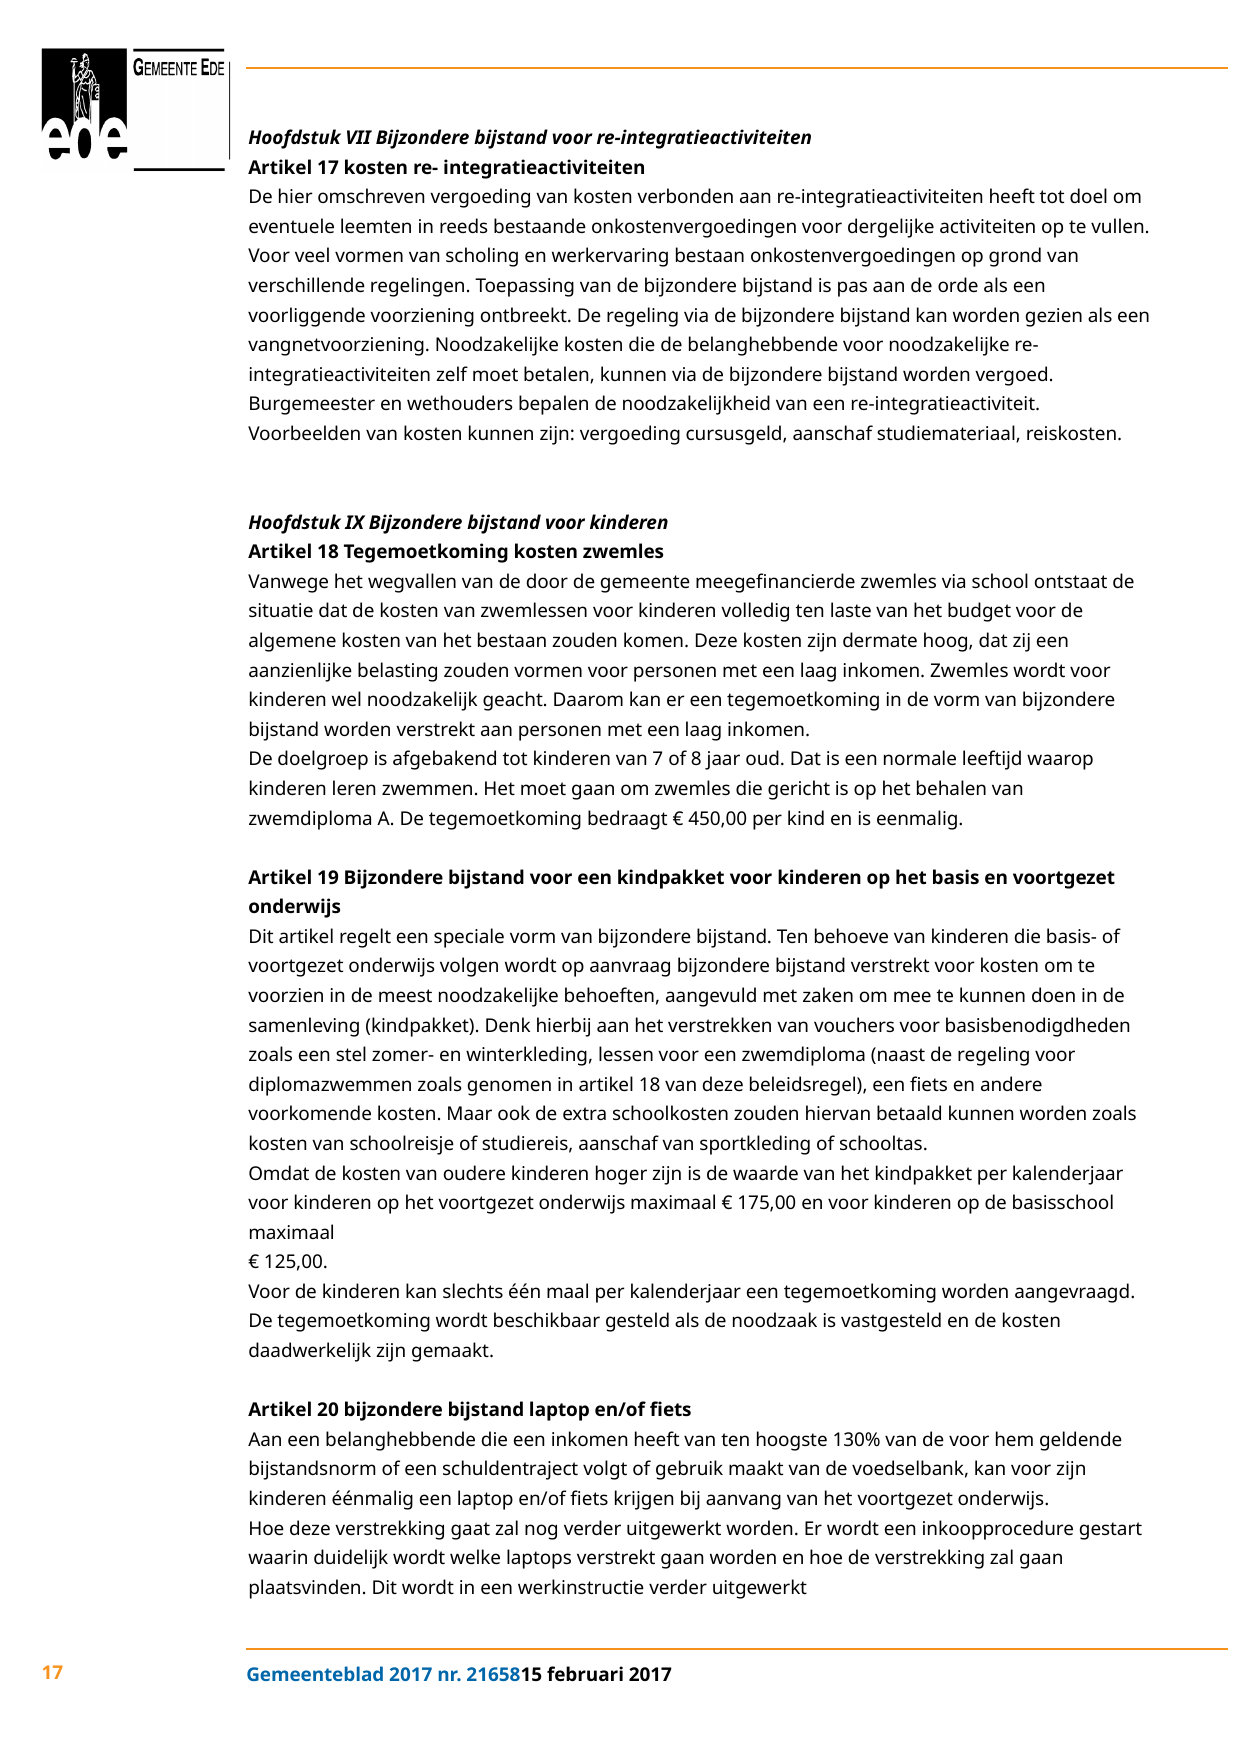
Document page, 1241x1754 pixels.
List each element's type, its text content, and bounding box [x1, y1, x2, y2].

text De hier omschreven vergoeding van kosten verbonden aan re-integratieactiviteiten heeft tot doel om eventuele leemten in reeds bestaande onkostenvergoedingen voor dergelijke activiteiten op te vullen. Voor veel vormen van scholing en werkervaring bestaan onkostenvergoedingen op grond van verschillende regelingen. Toepassing van de bijzondere bijstand is pas aan de orde als een voorliggende voorziening ontbreekt. De regeling via de bijzondere bijstand kan worden gezien als een vangnetvoorziening. Noodzakelijke kosten die de belanghebbende voor noodzakelijke re-integratieactiviteiten zelf moet betalen, kunnen via de bijzondere bijstand worden vergoed. Burgemeester en wethouders bepalen de noodzakelijkheid van een re-integratieactiviteit. Voorbeelden van kosten kunnen zijn: vergoeding cursusgeld, aanschaf studiemateriaal, reiskosten. [248, 183, 1152, 446]
text Artikel 19 Bijzondere bijstand voor een kindpakket voor kinderen op het basis en voortgezet onderwijs [248, 864, 1152, 919]
text De tegemoetkoming wordt beschikbaar gesteld als de noodzaak is vastgesteld en de kosten daadwerkelijk zijn gemaakt. [248, 1308, 1152, 1363]
text € 125,00. [248, 1248, 1152, 1274]
text Hoofdstuk IX Bijzondere bijstand voor kinderen [248, 509, 1152, 535]
text Artikel 17 kosten re- integratieactiviteiten [248, 154, 1152, 180]
text Voor de kinderen kan slechts één maal per kalenderjaar een tegemoetkoming worden aangevraagd. [248, 1278, 1152, 1304]
text Hoe deze verstrekking gaat zal nog verder uitgewerkt worden. Er wordt een inkoopprocedure gestart waarin duidelijk wordt welke laptops verstrekt gaan worden en hoe de verstrekking zal gaan plaatsvinden. Dit wordt in een werkinstructie verder uitgewerkt [248, 1515, 1152, 1600]
text Vanwege het wegvallen van de door de gemeente meegefinancierde zwemles via school ontstaat de situatie dat de kosten van zwemlessen voor kinderen volledig ten laste van het budget voor de algemene kosten van het bestaan zouden komen. Deze kosten zijn dermate hoog, dat zij een aanzienlijke belasting zouden vormen voor personen met een laag inkomen. Zwemles wordt voor kinderen wel noodzakelijk geacht. Daarom kan er een tegemoetkoming in de vorm van bijzondere bijstand worden verstrekt aan personen met een laag inkomen. [248, 568, 1152, 742]
picture [41, 47, 231, 172]
text Aan een belanghebbende die een inkomen heeft van ten hoogste 130% van de voor hem geldende bijstandsnorm of een schuldentraject volgt of gebruik maakt van de voedselbank, kan voor zijn kinderen éénmalig een laptop en/of fiets krijgen bij aanvang van het voortgezet onderwijs. [248, 1426, 1152, 1511]
text Artikel 18 Tegemoetkoming kosten zwemles [248, 538, 1152, 564]
text Dit artikel regelt een speciale vorm van bijzondere bijstand. Ten behoeve van kinderen die basis- of voortgezet onderwijs volgen wordt op aanvraag bijzondere bijstand verstrekt voor kosten om te voorzien in de meest noodzakelijke behoeften, aangevuld met zaken om mee te kunnen doen in de samenleving (kindpakket). Denk hierbij aan het verstrekken van vouchers voor basisbenodigdheden zoals een stel zomer- en winterkleding, lessen voor een zwemdiploma (naast de regeling voor diplomazwemmen zoals genomen in artikel 18 van deze beleidsregel), een fiets en andere voorkomende kosten. Maar ook de extra schoolkosten zouden hiervan betaald kunnen worden zoals kosten van schoolreisje of studiereis, aanschaf van sportkleding of schooltas. [248, 923, 1152, 1156]
text Omdat de kosten van oudere kinderen hoger zijn is de waarde van het kindpakket per kalenderjaar voor kinderen op het voortgezet onderwijs maximaal € 175,00 en voor kinderen op de basisschool maximaal [248, 1160, 1152, 1245]
text De doelgroep is afgebakend tot kinderen van 7 of 8 jaar oud. Dat is een normale leeftijd waarop kinderen leren zwemmen. Het moet gaan om zwemles die gericht is op het behalen van zwemdiploma A. De tegemoetkoming bedraagt € 450,00 per kind en is eenmalig. [248, 746, 1152, 831]
text Artikel 20 bijzondere bijstand laptop en/of fiets [248, 1396, 1152, 1422]
text Hoofdstuk VII Bijzondere bijstand voor re-integratieactiviteiten [248, 124, 1152, 150]
